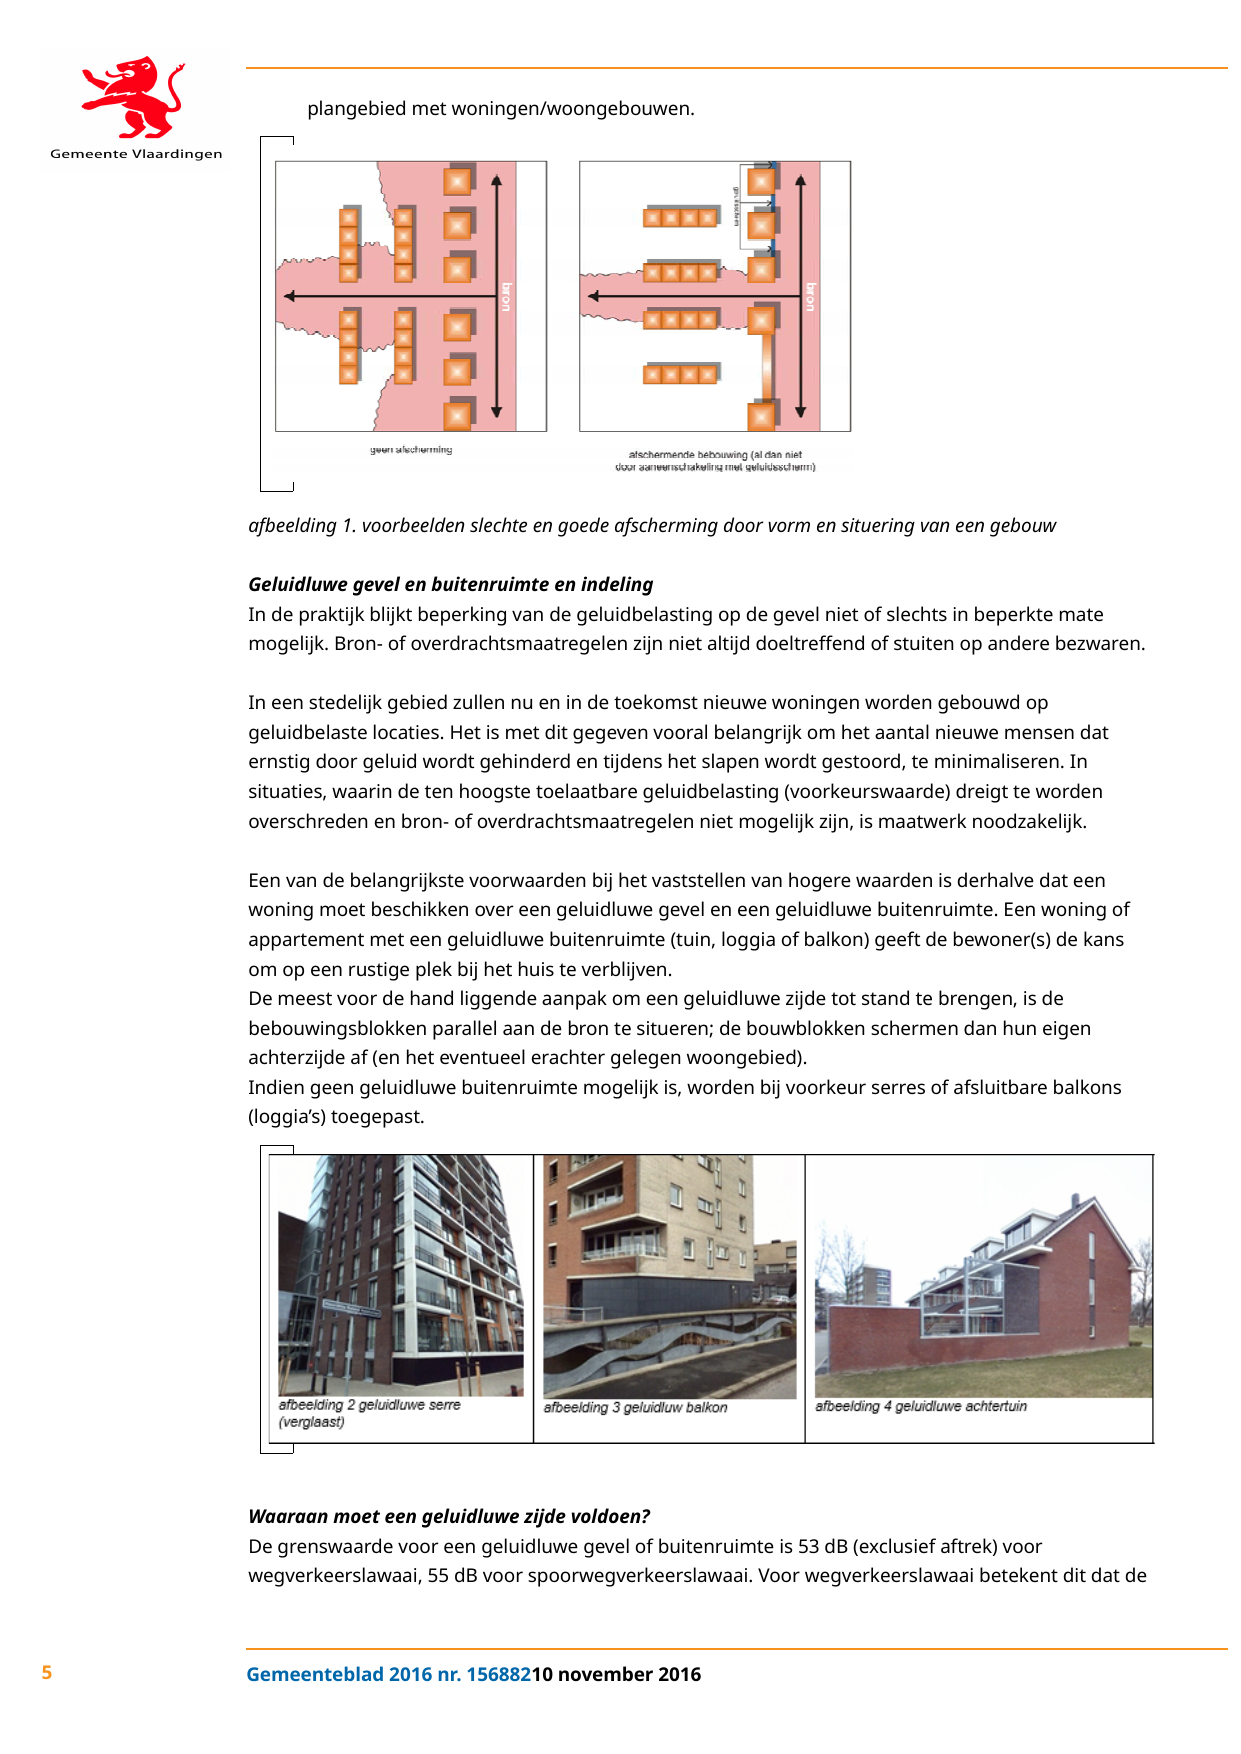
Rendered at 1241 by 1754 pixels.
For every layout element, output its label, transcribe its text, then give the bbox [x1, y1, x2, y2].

text De meest voor de hand liggende aanpak om een geluidluwe zijde tot stand te brengen, is de bebouwingsblokken parallel aan de bron te situeren; de bouwblokken schermen dan hun eigen achterzijde af (en het eventueel erachter gelegen woongebied). [248, 985, 1152, 1070]
text In een stedelijk gebied zullen nu en in de toekomst nieuwe woningen worden gebouwd op geluidbelaste locaties. Het is met dit gegeven vooral belangrijk om het aantal nieuwe mensen dat ernstig door geluid wordt gehinderd en tijdens het slapen wordt gestoord, te minimaliseren. In situaties, waarin de ten hoogste toelaatbare geluidbelasting (voorkeurswaarde) dreigt te worden overschreden en bron- of overdrachtsmaatregelen niet mogelijk zijn, is maatwerk noodzakelijk. [248, 689, 1152, 834]
text Geluidluwe gevel en buitenruimte en indeling [248, 571, 1152, 597]
text Een van de belangrijkste voorwaarden bij het vaststellen van hogere waarden is derhalve dat een woning moet beschikken over een geluidluwe gevel en een geluidluwe buitenruimte. Een woning of appartement met een geluidluwe buitenruimte (tuin, loggia of balkon) geeft de bewoner(s) de kans om op een rustige plek bij het huis te verblijven. [248, 867, 1152, 982]
picture [268, 145, 860, 482]
text Waaraan moet een geluidluwe zijde voldoen? [248, 1503, 1152, 1529]
list plangebied met woningen/woongebouwen. [248, 95, 1152, 121]
picture [41, 47, 231, 172]
picture [268, 1154, 1155, 1444]
text afbeelding 1. voorbeelden slechte en goede afscherming door vorm en situering van een gebouw [248, 512, 1152, 538]
text Indien geen geluidluwe buitenruimte mogelijk is, worden bij voorkeur serres of afsluitbare balkons (loggia’s) toegepast. [248, 1074, 1152, 1129]
text De grenswaarde voor een geluidluwe gevel of buitenruimte is 53 dB (exclusief aftrek) voor wegverkeerslawaai, 55 dB voor spoorwegverkeerslawaai. Voor wegverkeerslawaai betekent dit dat de [248, 1533, 1152, 1588]
text In de praktijk blijkt beperking van de geluidbelasting op de gevel niet of slechts in beperkte mate mogelijk. Bron- of overdrachtsmaatregelen zijn niet altijd doeltreffend of stuiten op andere bezwaren. [248, 601, 1152, 656]
